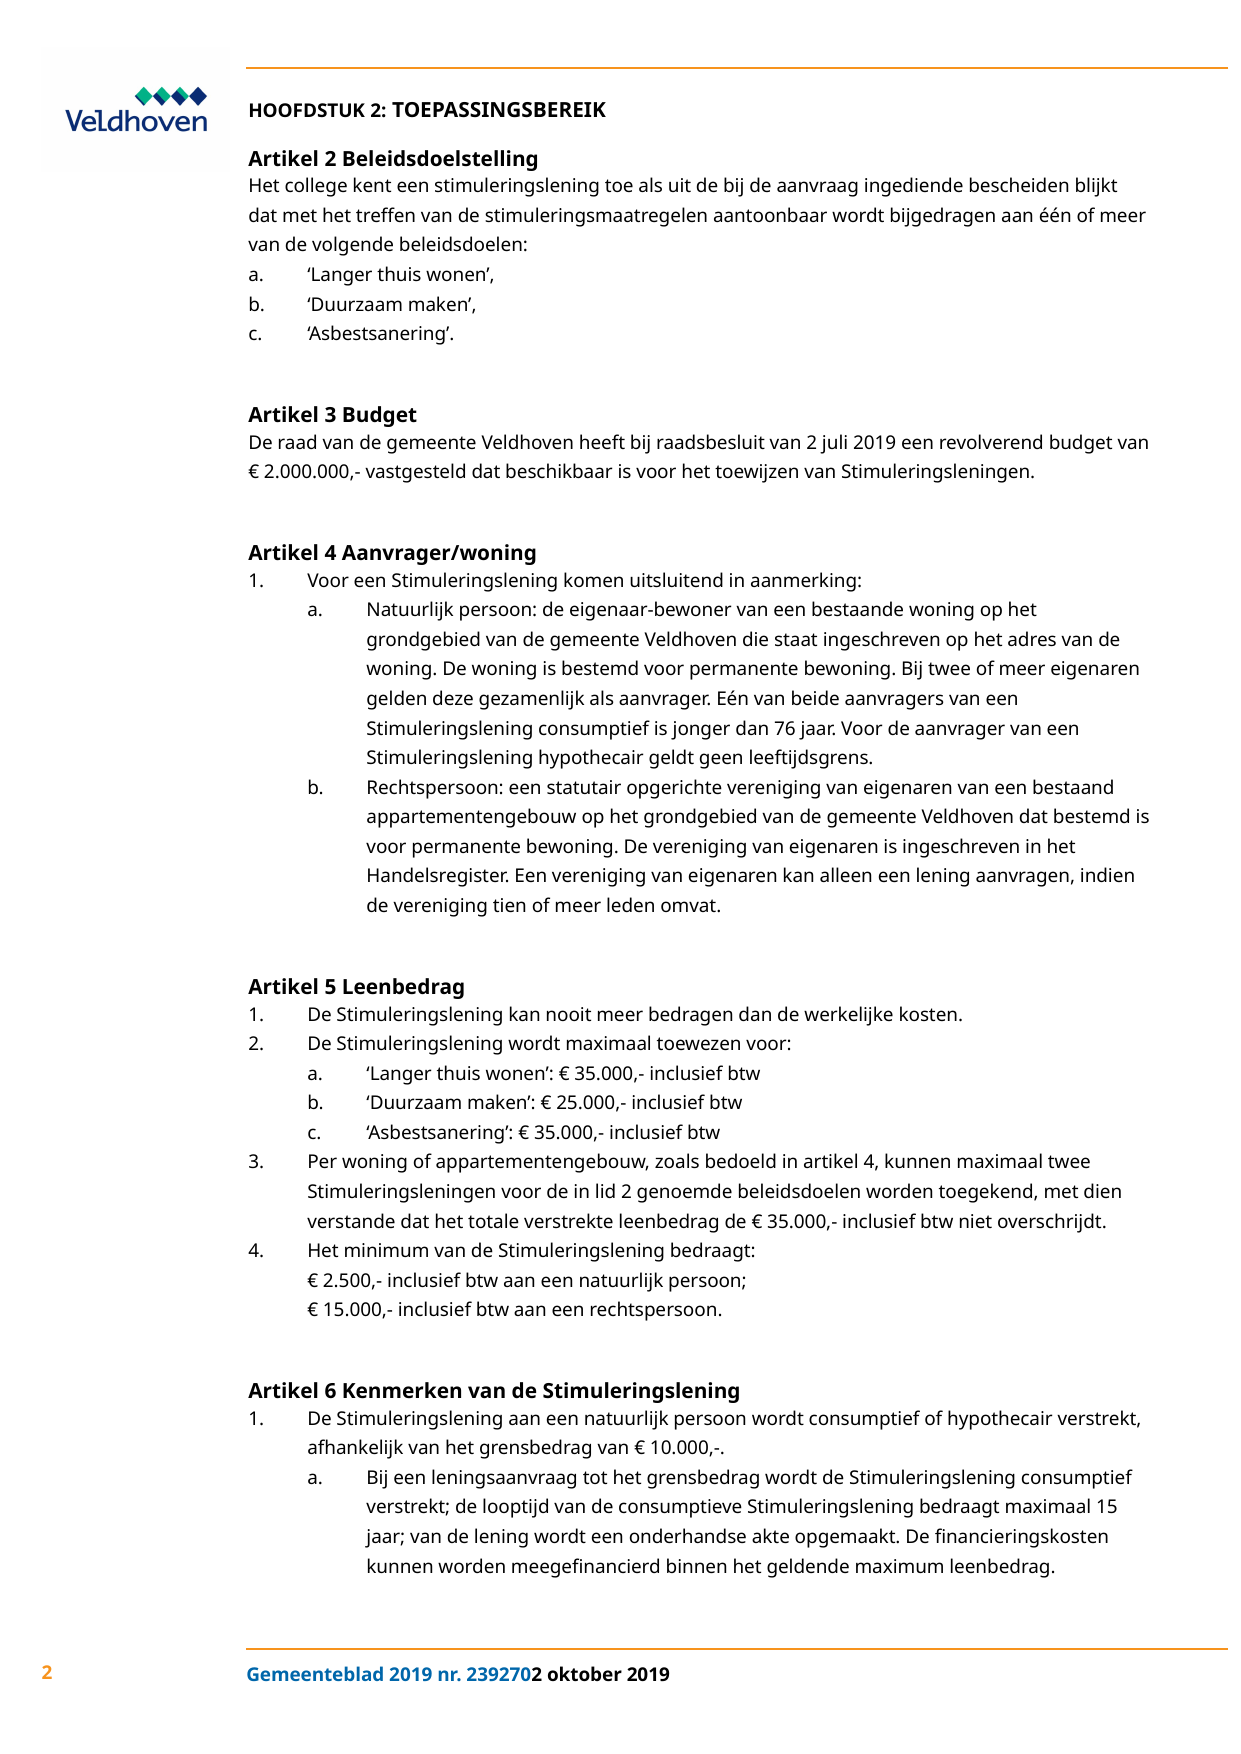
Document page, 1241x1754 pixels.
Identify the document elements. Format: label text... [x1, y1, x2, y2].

list Natuurlijk persoon: de eigenaar-bewoner van een bestaande woning op het grondgebied van de gemeente Veldhoven die staat ingeschreven op het adres van de woning. De woning is bestemd voor permanente bewoning. Bij twee of meer eigenaren gelden deze gezamenlijk als aanvrager. Eén van beide aanvragers van een Stimuleringslening consumptief is jonger dan 76 jaar. Voor de aanvrager van een Stimuleringslening hypothecair geldt geen leeftijdsgrens. [307, 596, 1152, 770]
list ‘Langer thuis wonen’: € 35.000,- inclusief btw [307, 1060, 1152, 1086]
text Artikel 5 Leenbedrag [248, 972, 1152, 1001]
list € 15.000,- inclusief btw aan een rechtspersoon. [248, 1297, 1152, 1322]
list De Stimuleringslening kan nooit meer bedragen dan de werkelijke kosten. [248, 1001, 1152, 1026]
text Artikel 6 Kenmerken van de Stimuleringslening [248, 1377, 1152, 1405]
list Rechtspersoon: een statutair opgerichte vereniging van eigenaren van een bestaand appartementengebouw op het grondgebied van de gemeente Veldhoven dat bestemd is voor permanente bewoning. De vereniging van eigenaren is ingeschreven in het Handelsregister. Een vereniging van eigenaren kan alleen een lening aanvragen, indien de vereniging tien of meer leden omvat. [307, 774, 1152, 918]
text Artikel 2 Beleidsdoelstelling [248, 144, 1152, 172]
list De Stimuleringslening aan een natuurlijk persoon wordt consumptief of hypothecair verstrekt, afhankelijk van het grensbedrag van € 10.000,-. [248, 1405, 1152, 1460]
text De raad van de gemeente Veldhoven heeft bij raadsbesluit van 2 juli 2019 een revolverend budget van € 2.000.000,- vastgesteld dat beschikbaar is voor het toewijzen van Stimuleringsleningen. [248, 429, 1152, 484]
list Het minimum van de Stimuleringslening bedraagt: [248, 1237, 1152, 1263]
list De Stimuleringslening wordt maximaal toewezen voor: [248, 1030, 1152, 1056]
list ‘Duurzaam maken’: € 25.000,- inclusief btw [307, 1089, 1152, 1115]
list € 2.500,- inclusief btw aan een natuurlijk persoon; [248, 1267, 1152, 1293]
list Per woning of appartementengebouw, zoals bedoeld in artikel 4, kunnen maximaal twee Stimuleringsleningen voor de in lid 2 genoemde beleidsdoelen worden toegekend, met dien verstande dat het totale verstrekte leenbedrag de € 35.000,- inclusief btw niet overschrijdt. [248, 1149, 1152, 1233]
text HOOFDSTUK 2: TOEPASSINGSBEREIK [248, 95, 1152, 123]
list Voor een Stimuleringslening komen uitsluitend in aanmerking: [248, 567, 1152, 593]
text Artikel 4 Aanvrager/woning [248, 538, 1152, 567]
text Het college kent een stimuleringslening toe als uit de bij de aanvraag ingediende bescheiden blijkt dat met het treffen van de stimuleringsmaatregelen aantoonbaar wordt bijgedragen aan één of meer van de volgende beleidsdoelen: [248, 172, 1152, 257]
text Artikel 3 Budget [248, 400, 1152, 429]
list ‘Asbestsanering’: € 35.000,- inclusief btw [307, 1119, 1152, 1145]
list ‘Duurzaam maken’, [248, 291, 1152, 317]
picture [41, 47, 231, 172]
list ‘Langer thuis wonen’, [248, 261, 1152, 287]
list Bij een leningsaanvraag tot het grensbedrag wordt de Stimuleringslening consumptief verstrekt; de looptijd van de consumptieve Stimuleringslening bedraagt maximaal 15 jaar; van de lening wordt een onderhandse akte opgemaakt. De financieringskosten kunnen worden meegefinancierd binnen het geldende maximum leenbedrag. [307, 1464, 1152, 1579]
list ‘Asbestsanering’. [248, 320, 1152, 346]
